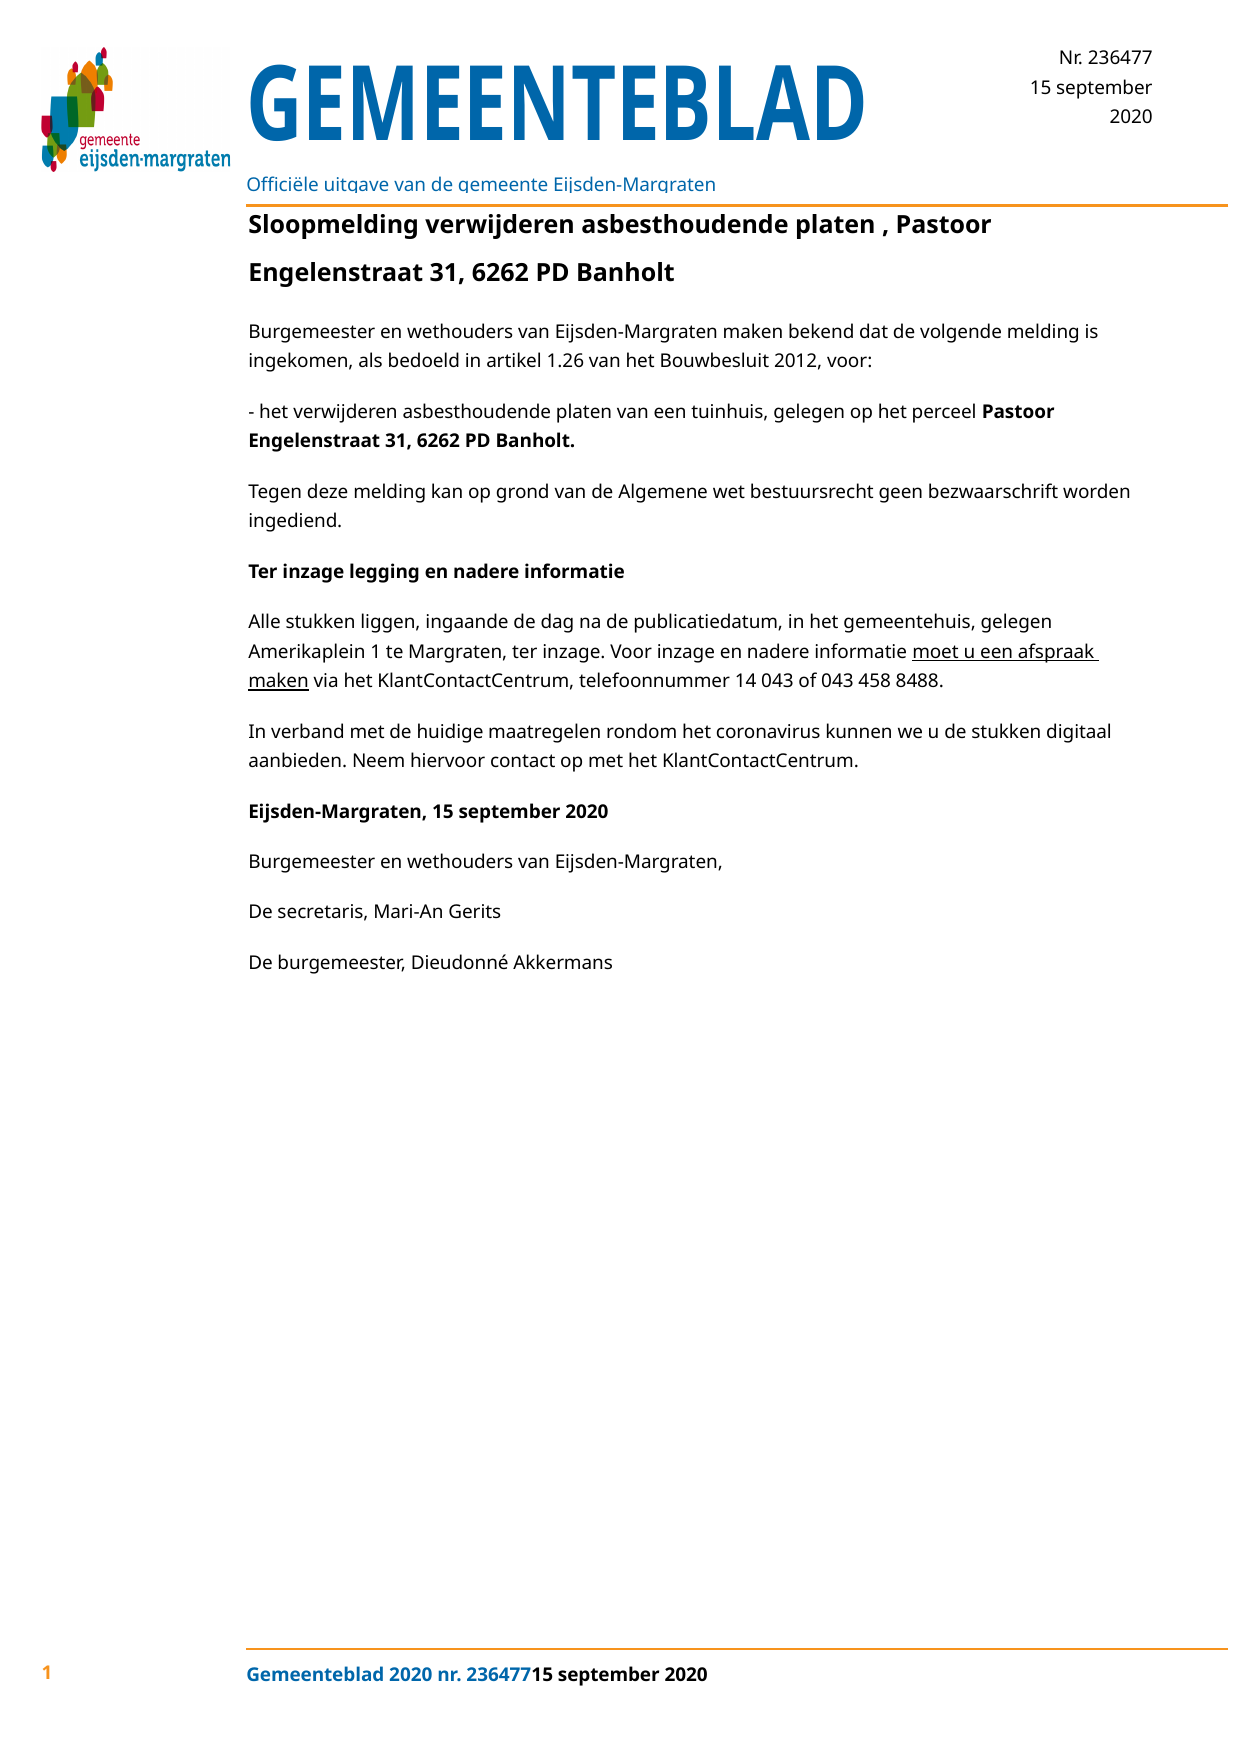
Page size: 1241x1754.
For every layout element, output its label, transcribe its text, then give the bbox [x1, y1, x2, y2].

picture [41, 47, 231, 172]
text Sloopmelding verwijderen asbesthoudende platen , Pastoor Engelenstraat 31, 6262 PD Banholt [248, 207, 1152, 288]
text Eijsden-Margraten, 15 september 2020 [248, 798, 1152, 824]
text De secretaris, Mari-An Gerits [248, 899, 1152, 924]
text Tegen deze melding kan op grond van de Algemene wet bestuursrecht geen bezwaarschrift worden ingediend. [248, 478, 1152, 533]
text Alle stukken liggen, ingaande de dag na de publicatiedatum, in het gemeentehuis, gelegen Amerikaplein 1 te Margraten, ter inzage. Voor inzage en nadere informatie moet u een afspraak maken via het KlantContactCentrum, telefoonnummer 14 043 of 043 458 8488. [248, 608, 1152, 693]
text In verband met de huidige maatregelen rondom het coronavirus kunnen we u de stukken digitaal aanbieden. Neem hiervoor contact op met het KlantContactCentrum. [248, 718, 1152, 773]
text De burgemeester, Dieudonné Akkermans [248, 949, 1152, 975]
text Ter inzage legging en nadere informatie [248, 558, 1152, 584]
text Burgemeester en wethouders van Eijsden-Margraten maken bekend dat de volgende melding is ingekomen, als bedoeld in artikel 1.26 van het Bouwbesluit 2012, voor: [248, 318, 1152, 373]
text - het verwijderen asbesthoudende platen van een tuinhuis, gelegen op het perceel Pastoor Engelenstraat 31, 6262 PD Banholt. [248, 398, 1152, 453]
text Burgemeester en wethouders van Eijsden-Margraten, [248, 848, 1152, 874]
